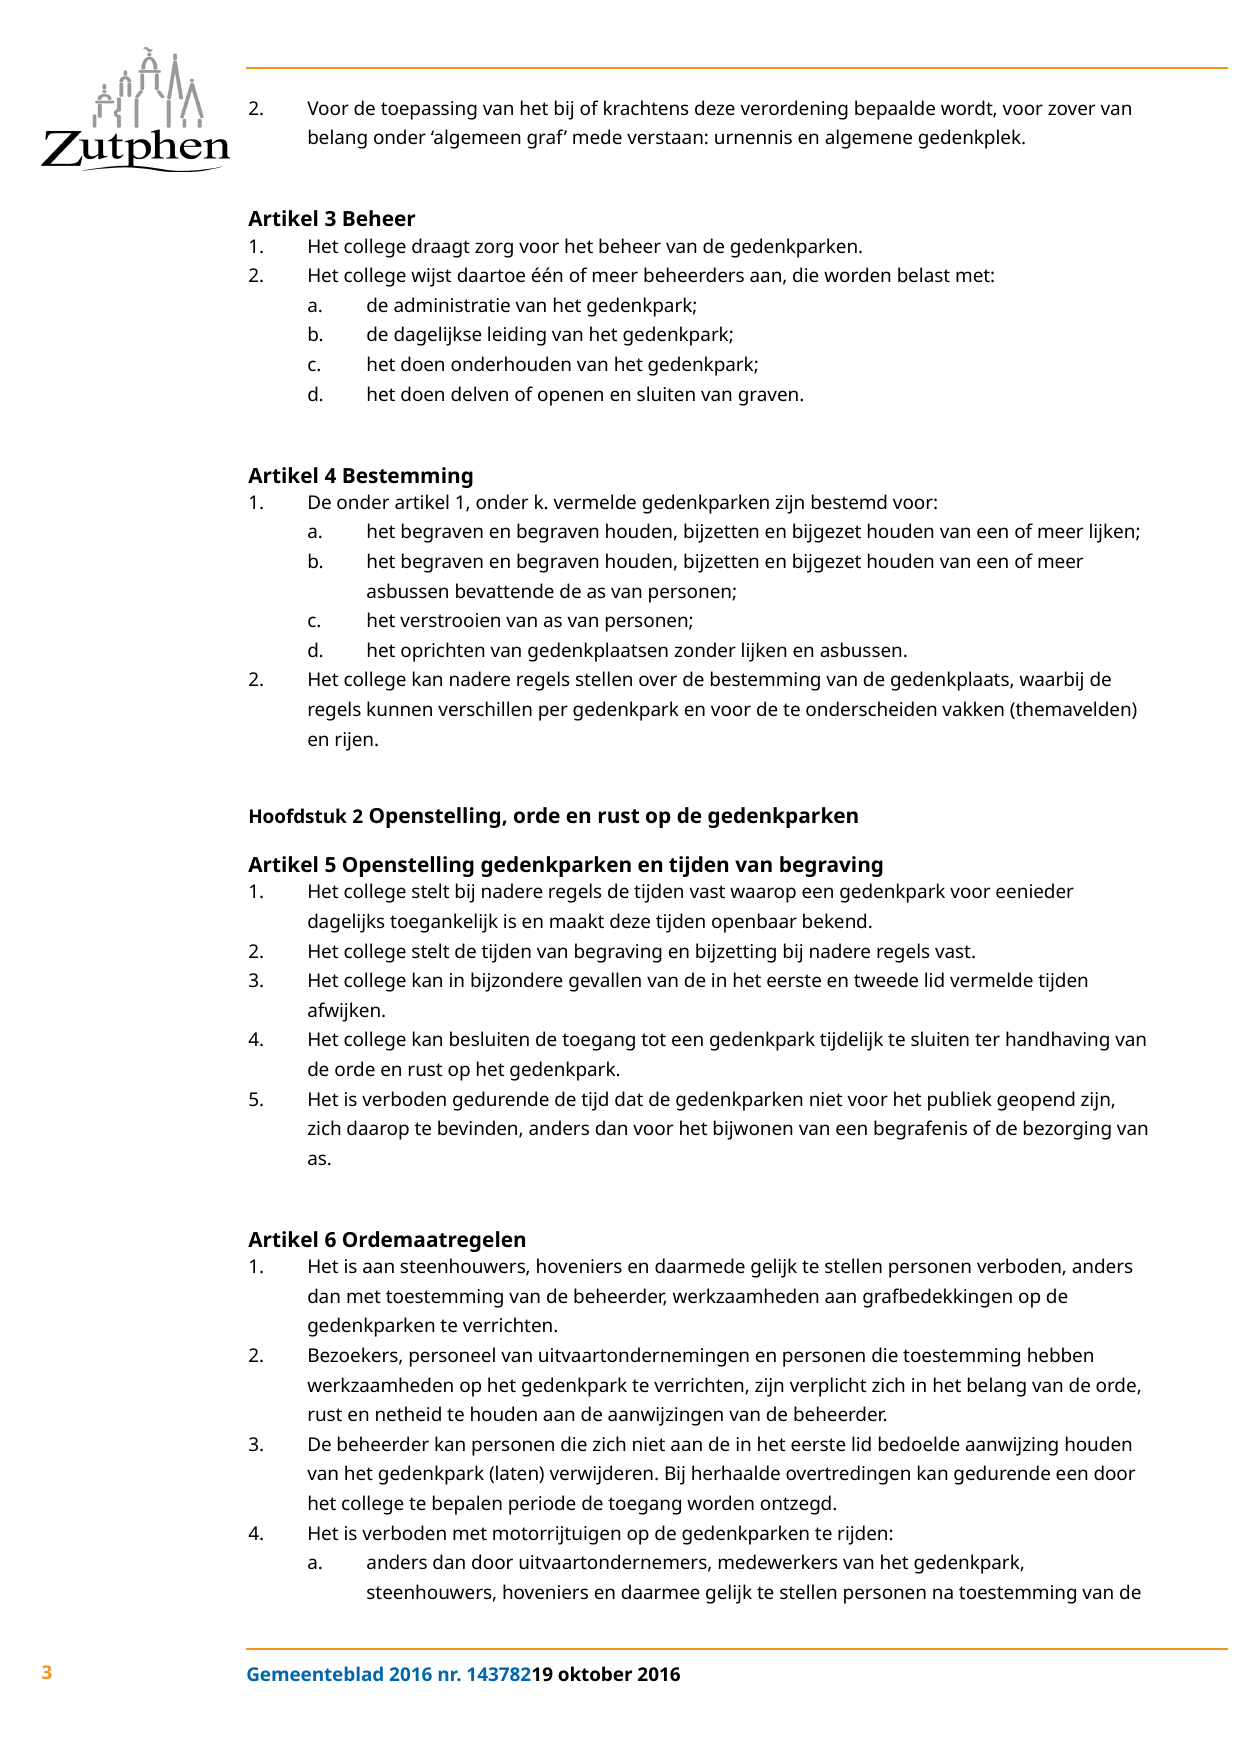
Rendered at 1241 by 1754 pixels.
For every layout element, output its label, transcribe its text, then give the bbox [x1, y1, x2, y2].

list de administratie van het gedenkpark; [307, 292, 1152, 318]
list De beheerder kan personen die zich niet aan de in het eerste lid bedoelde aanwijzing houden van het gedenkpark (laten) verwijderen. Bij herhaalde overtredingen kan gedurende een door het college te bepalen periode de toegang worden ontzegd. [248, 1431, 1152, 1516]
list het begraven en begraven houden, bijzetten en bijgezet houden van een of meer asbussen bevattende de as van personen; [307, 548, 1152, 604]
text Artikel 6 Ordemaatregelen [248, 1225, 1152, 1253]
list anders dan door uitvaartondernemers, medewerkers van het gedenkpark, steenhouwers, hoveniers en daarmee gelijk te stellen personen na toestemming van de [307, 1549, 1152, 1604]
list Het college stelt de tijden van begraving en bijzetting bij nadere regels vast. [248, 938, 1152, 964]
list het doen onderhouden van het gedenkpark; [307, 351, 1152, 377]
text Artikel 5 Openstelling gedenkparken en tijden van begraving [248, 850, 1152, 879]
list Het college kan besluiten de toegang tot een gedenkpark tijdelijk te sluiten ter handhaving van de orde en rust op het gedenkpark. [248, 1027, 1152, 1082]
list Het college draagt zorg voor het beheer van de gedenkparken. [248, 233, 1152, 258]
list Het is verboden met motorrijtuigen op de gedenkparken te rijden: [248, 1520, 1152, 1545]
list Bezoekers, personeel van uitvaartondernemingen en personen die toestemming hebben werkzaamheden op het gedenkpark te verrichten, zijn verplicht zich in het belang van de orde, rust en netheid te houden aan de aanwijzingen van de beheerder. [248, 1342, 1152, 1427]
list Het college wijst daartoe één of meer beheerders aan, die worden belast met: [248, 262, 1152, 288]
list Het college kan in bijzondere gevallen van de in het eerste en tweede lid vermelde tijden afwijken. [248, 967, 1152, 1023]
list De onder artikel 1, onder k. vermelde gedenkparken zijn bestemd voor: [248, 489, 1152, 515]
list Het is aan steenhouwers, hoveniers en daarmede gelijk te stellen personen verboden, anders dan met toestemming van de beheerder, werkzaamheden aan grafbedekkingen op de gedenkparken te verrichten. [248, 1253, 1152, 1338]
picture [41, 47, 231, 172]
list het verstrooien van as van personen; [307, 607, 1152, 633]
list het doen delven of openen en sluiten van graven. [307, 381, 1152, 406]
list het begraven en begraven houden, bijzetten en bijgezet houden van een of meer lijken; [307, 519, 1152, 544]
list Het college kan nadere regels stellen over de bestemming van de gedenkplaats, waarbij de regels kunnen verschillen per gedenkpark en voor de te onderscheiden vakken (themavelden) en rijen. [248, 667, 1152, 752]
text Artikel 3 Beheer [248, 204, 1152, 233]
list Voor de toepassing van het bij of krachtens deze verordening bepaalde wordt, voor zover van belang onder ‘algemeen graf’ mede verstaan: urnennis en algemene gedenkplek. [248, 95, 1152, 150]
text Hoofdstuk 2 Openstelling, orde en rust op de gedenkparken [248, 801, 1152, 829]
list de dagelijkse leiding van het gedenkpark; [307, 322, 1152, 347]
list het oprichten van gedenkplaatsen zonder lijken en asbussen. [307, 637, 1152, 663]
list Het is verboden gedurende de tijd dat de gedenkparken niet voor het publiek geopend zijn, zich daarop te bevinden, anders dan voor het bijwonen van een begrafenis of de bezorging van as. [248, 1086, 1152, 1171]
list Het college stelt bij nadere regels de tijden vast waarop een gedenkpark voor eenieder dagelijks toegankelijk is en maakt deze tijden openbaar bekend. [248, 879, 1152, 934]
text Artikel 4 Bestemming [248, 461, 1152, 489]
